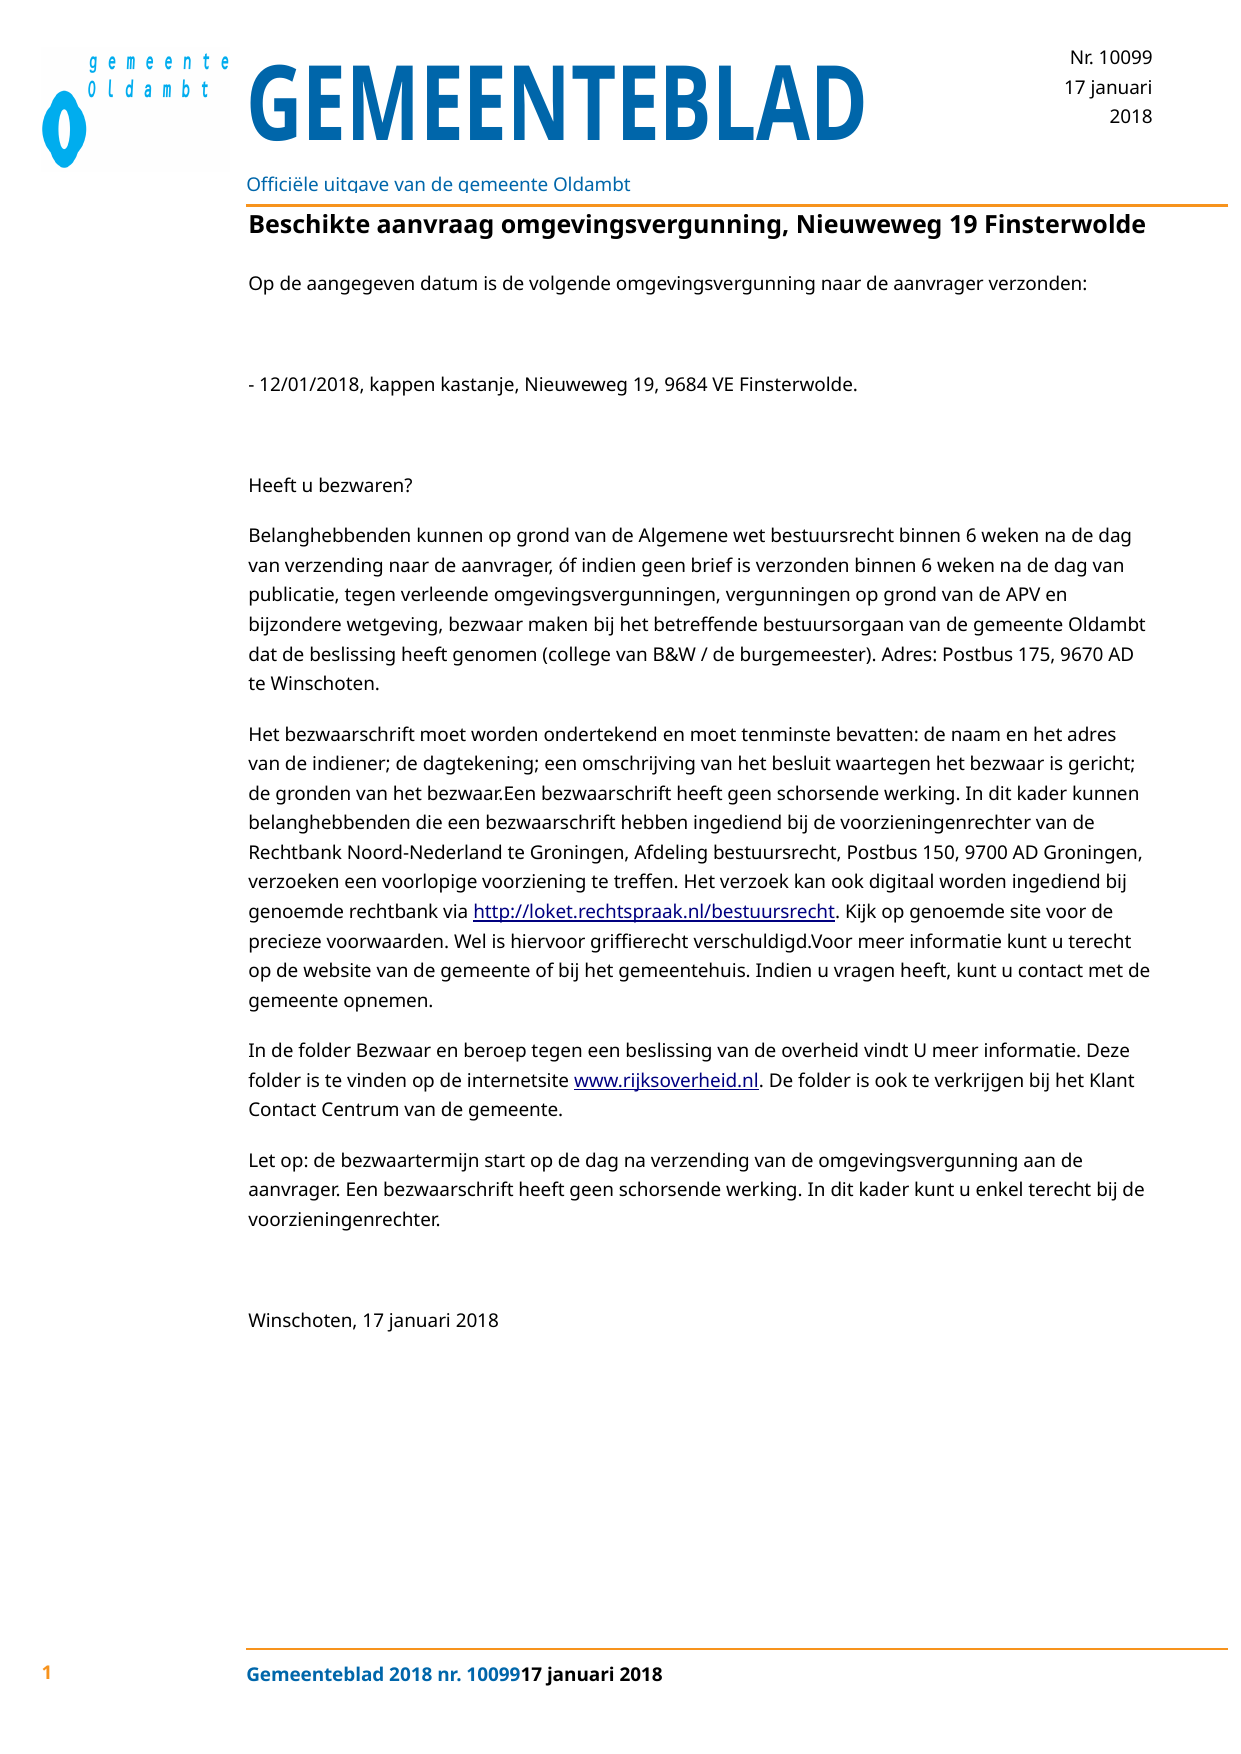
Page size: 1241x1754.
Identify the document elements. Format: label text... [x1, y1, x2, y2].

text Beschikte aanvraag omgevingsvergunning, Nieuweweg 19 Finsterwolde [248, 207, 1152, 241]
text Belanghebbenden kunnen op grond van de Algemene wet bestuursrecht binnen 6 weken na de dag van verzending naar de aanvrager, óf indien geen brief is verzonden binnen 6 weken na de dag van publicatie, tegen verleende omgevingsvergunningen, vergunningen op grond van de APV en bijzondere wetgeving, bezwaar maken bij het betreffende bestuursorgaan van de gemeente Oldambt dat de beslissing heeft genomen (college van B&W / de burgemeester). Adres: Postbus 175, 9670 AD te Winschoten. [248, 522, 1152, 696]
text Heeft u bezwaren? [248, 472, 1152, 498]
picture [41, 47, 231, 172]
text Op de aangegeven datum is de volgende omgevingsvergunning naar de aanvrager verzonden: [248, 270, 1152, 296]
text - 12/01/2018, kappen kastanje, Nieuweweg 19, 9684 VE Finsterwolde. [248, 371, 1152, 397]
text In de folder Bezwaar en beroep tegen een beslissing van de overheid vindt U meer informatie. Deze folder is te vinden op de internetsite www.rijksoverheid.nl. De folder is ook te verkrijgen bij het Klant Contact Centrum van de gemeente. [248, 1037, 1152, 1122]
text Het bezwaarschrift moet worden ondertekend en moet tenminste bevatten: de naam en het adres van de indiener; de dagtekening; een omschrijving van het besluit waartegen het bezwaar is gericht; de gronden van het bezwaar.Een bezwaarschrift heeft geen schorsende werking. In dit kader kunnen belanghebbenden die een bezwaarschrift hebben ingediend bij de voorzieningenrechter van de Rechtbank Noord-Nederland te Groningen, Afdeling bestuursrecht, Postbus 150, 9700 AD Groningen, verzoeken een voorlopige voorziening te treffen. Het verzoek kan ook digitaal worden ingediend bij genoemde rechtbank via http://loket.rechtspraak.nl/bestuursrecht. Kijk op genoemde site voor de precieze voorwaarden. Wel is hiervoor griffierecht verschuldigd.Voor meer informatie kunt u terecht op de website van de gemeente of bij het gemeentehuis. Indien u vragen heeft, kunt u contact met de gemeente opnemen. [248, 721, 1152, 1013]
text Let op: de bezwaartermijn start op de dag na verzending van de omgevingsvergunning aan de aanvrager. Een bezwaarschrift heeft geen schorsende werking. In dit kader kunt u enkel terecht bij de voorzieningenrechter. [248, 1147, 1152, 1232]
text Winschoten, 17 januari 2018 [248, 1307, 1152, 1333]
